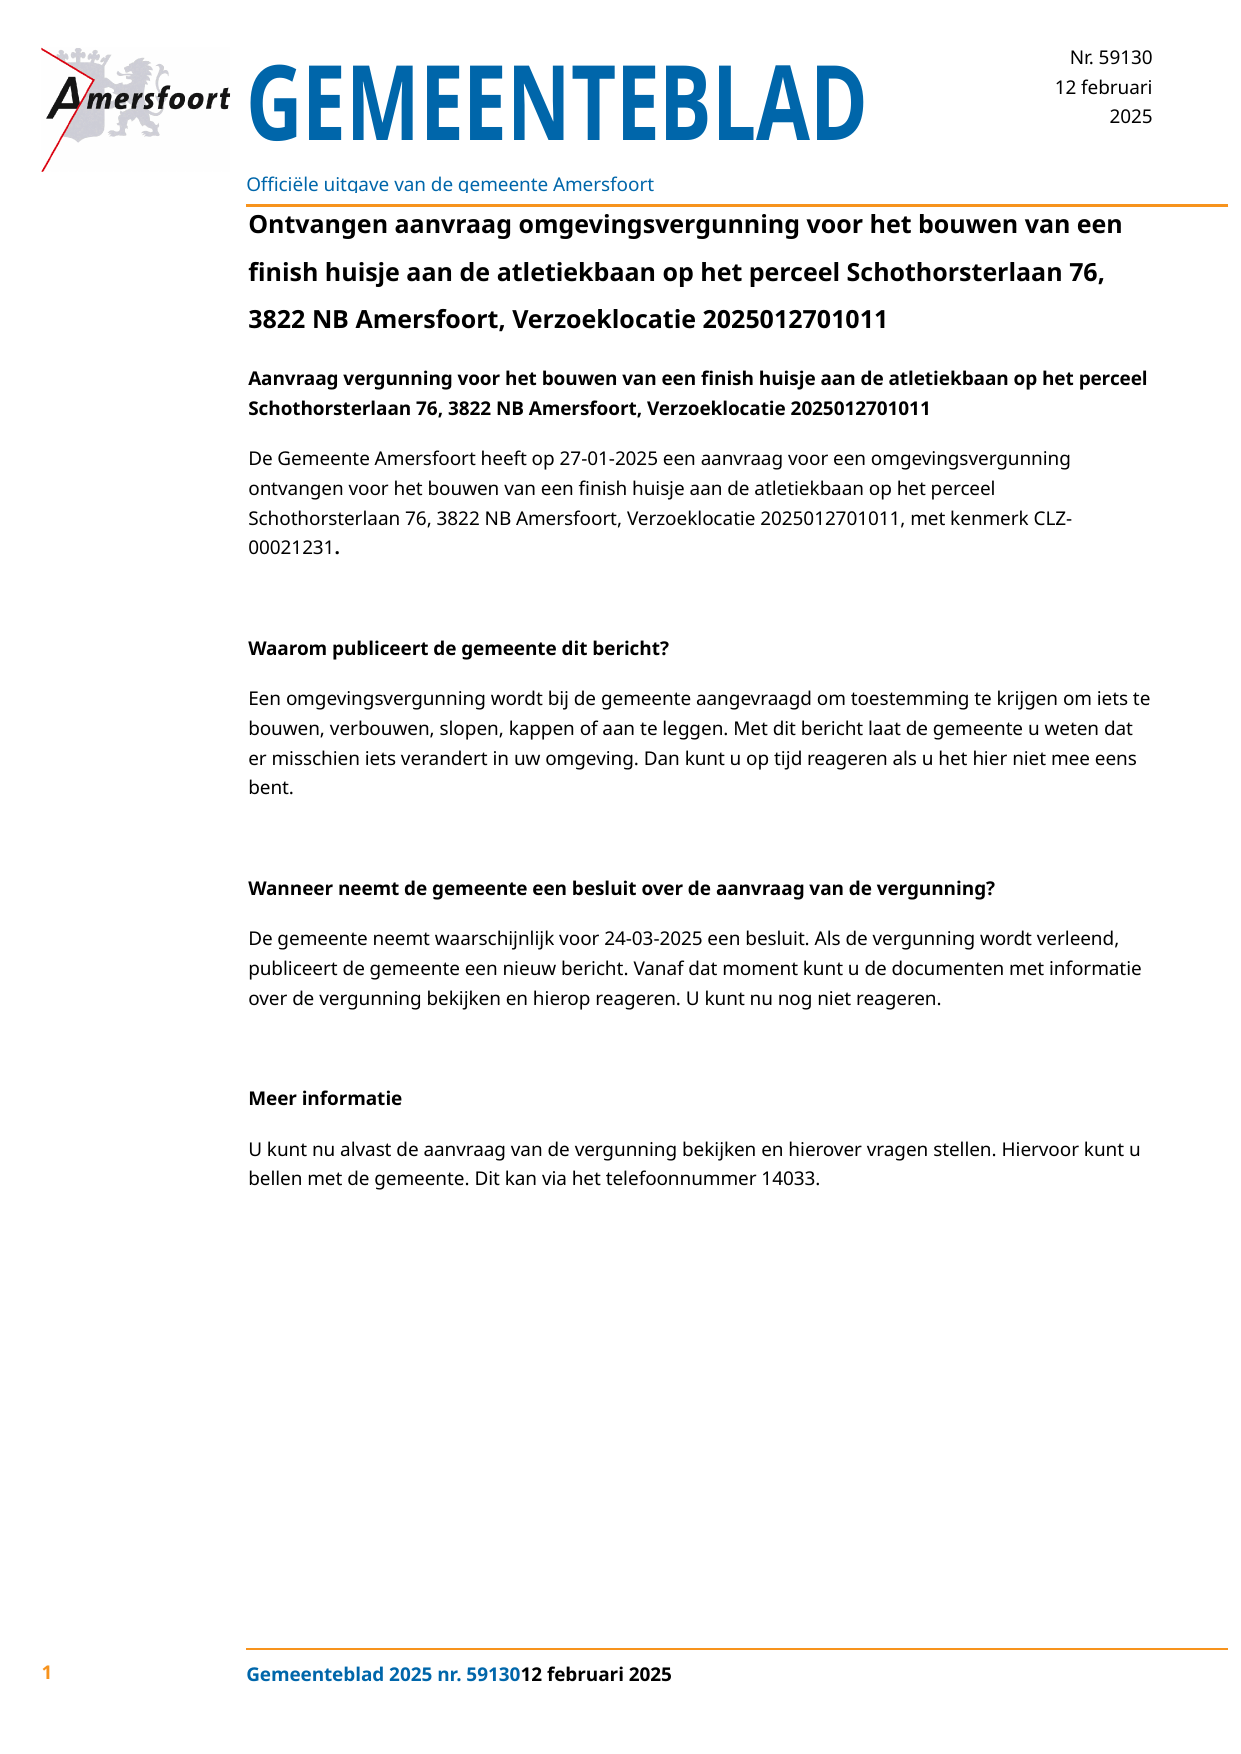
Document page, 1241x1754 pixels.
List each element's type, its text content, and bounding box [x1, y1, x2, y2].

picture [41, 47, 231, 172]
text U kunt nu alvast de aanvraag van de vergunning bekijken en hierover vragen stellen. Hiervoor kunt u bellen met de gemeente. Dit kan via het telefoonnummer 14033. [248, 1136, 1152, 1191]
text Meer informatie [248, 1086, 1152, 1111]
text Een omgevingsvergunning wordt bij de gemeente aangevraagd om toestemming te krijgen om iets te bouwen, verbouwen, slopen, kappen of aan te leggen. Met dit bericht laat de gemeente u weten dat er misschien iets verandert in uw omgeving. Dan kunt u op tijd reageren als u het hier niet mee eens bent. [248, 686, 1152, 800]
text Aanvraag vergunning voor het bouwen van een finish huisje aan de atletiekbaan op het perceel Schothorsterlaan 76, 3822 NB Amersfoort, Verzoeklocatie 2025012701011 [248, 366, 1152, 421]
text Waarom publiceert de gemeente dit bericht? [248, 635, 1152, 661]
text Wanneer neemt de gemeente een besluit over de aanvraag van de vergunning? [248, 875, 1152, 901]
text Ontvangen aanvraag omgevingsvergunning voor het bouwen van een finish huisje aan de atletiekbaan op het perceel Schothorsterlaan 76, 3822 NB Amersfoort, Verzoeklocatie 2025012701011 [248, 207, 1152, 336]
text De gemeente neemt waarschijnlijk voor 24-03-2025 een besluit. Als de vergunning wordt verleend, publiceert de gemeente een nieuw bericht. Vanaf dat moment kunt u de documenten met informatie over de vergunning bekijken en hierop reageren. U kunt nu nog niet reageren. [248, 926, 1152, 1010]
text De Gemeente Amersfoort heeft op 27-01-2025 een aanvraag voor een omgevingsvergunning ontvangen voor het bouwen van een finish huisje aan de atletiekbaan op het perceel Schothorsterlaan 76, 3822 NB Amersfoort, Verzoeklocatie 2025012701011, met kenmerk CLZ-00021231. [248, 446, 1152, 560]
